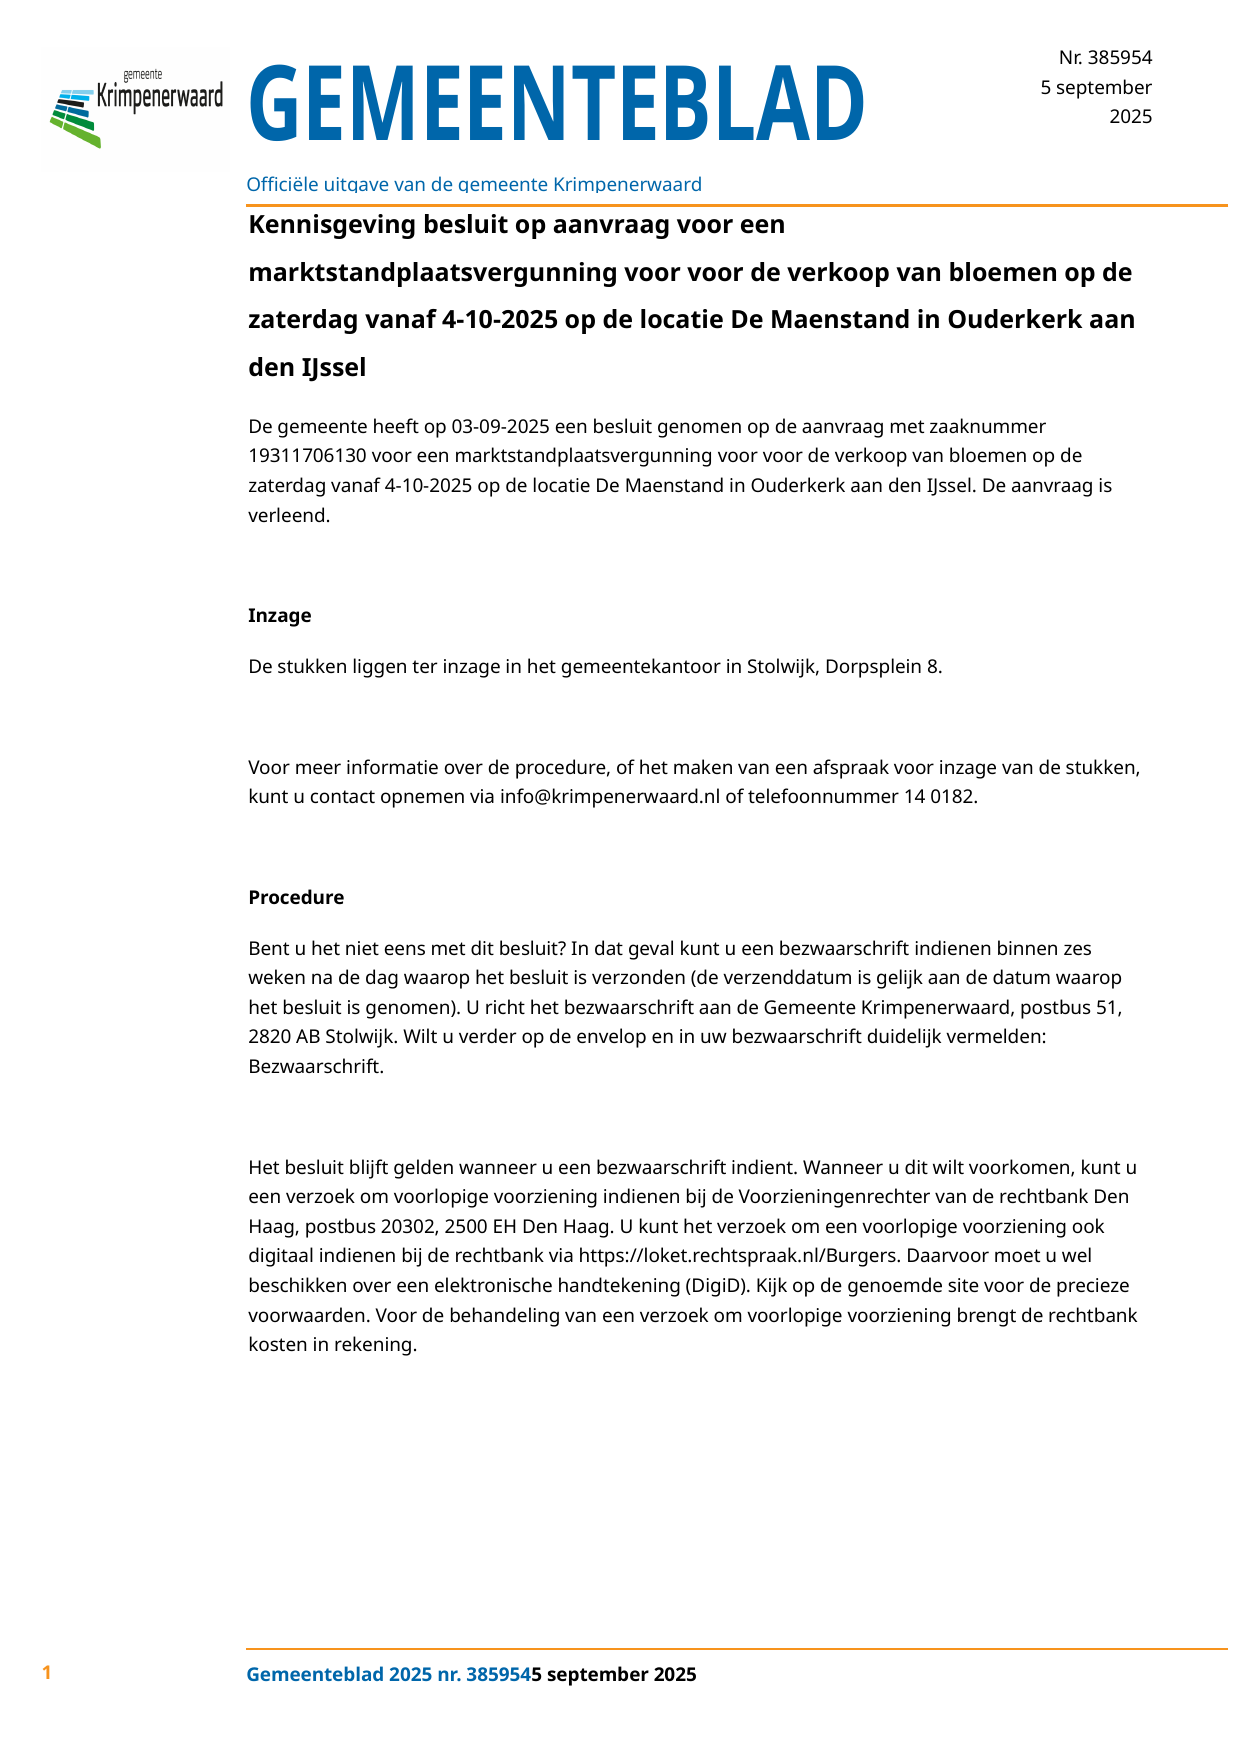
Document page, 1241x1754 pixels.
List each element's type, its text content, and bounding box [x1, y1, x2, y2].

text Bent u het niet eens met dit besluit? In dat geval kunt u een bezwaarschrift indienen binnen zes weken na de dag waarop het besluit is verzonden (de verzenddatum is gelijk aan de datum waarop het besluit is genomen). U richt het bezwaarschrift aan de Gemeente Krimpenerwaard, postbus 51, 2820 AB Stolwijk. Wilt u verder op de envelop en in uw bezwaarschrift duidelijk vermelden: Bezwaarschrift. [248, 935, 1152, 1079]
text Inzage [248, 603, 1152, 628]
text Voor meer informatie over de procedure, of het maken van een afspraak voor inzage van de stukken, kunt u contact opnemen via info@krimpenerwaard.nl of telefoonnummer 14 0182. [248, 754, 1152, 809]
text Kennisgeving besluit op aanvraag voor een marktstandplaatsvergunning voor voor de verkoop van bloemen op de zaterdag vanaf 4-10-2025 op de locatie De Maenstand in Ouderkerk aan den IJssel [248, 207, 1152, 384]
text De stukken liggen ter inzage in het gemeentekantoor in Stolwijk, Dorpsplein 8. [248, 653, 1152, 679]
text Procedure [248, 884, 1152, 910]
text Het besluit blijft gelden wanneer u een bezwaarschrift indient. Wanneer u dit wilt voorkomen, kunt u een verzoek om voorlopige voorziening indienen bij de Voorzieningenrechter van de rechtbank Den Haag, postbus 20302, 2500 EH Den Haag. U kunt het verzoek om een voorlopige voorziening ook digitaal indienen bij de rechtbank via https://loket.rechtspraak.nl/Burgers. Daarvoor moet u wel beschikken over een elektronische handtekening (DigiD). Kijk op de genoemde site voor de precieze voorwaarden. Voor de behandeling van een verzoek om voorlopige voorziening brengt de rechtbank kosten in rekening. [248, 1154, 1152, 1357]
picture [41, 47, 231, 172]
text De gemeente heeft op 03-09-2025 een besluit genomen op de aanvraag met zaaknummer 19311706130 voor een marktstandplaatsvergunning voor voor de verkoop van bloemen op de zaterdag vanaf 4-10-2025 op de locatie De Maenstand in Ouderkerk aan den IJssel. De aanvraag is verleend. [248, 413, 1152, 528]
